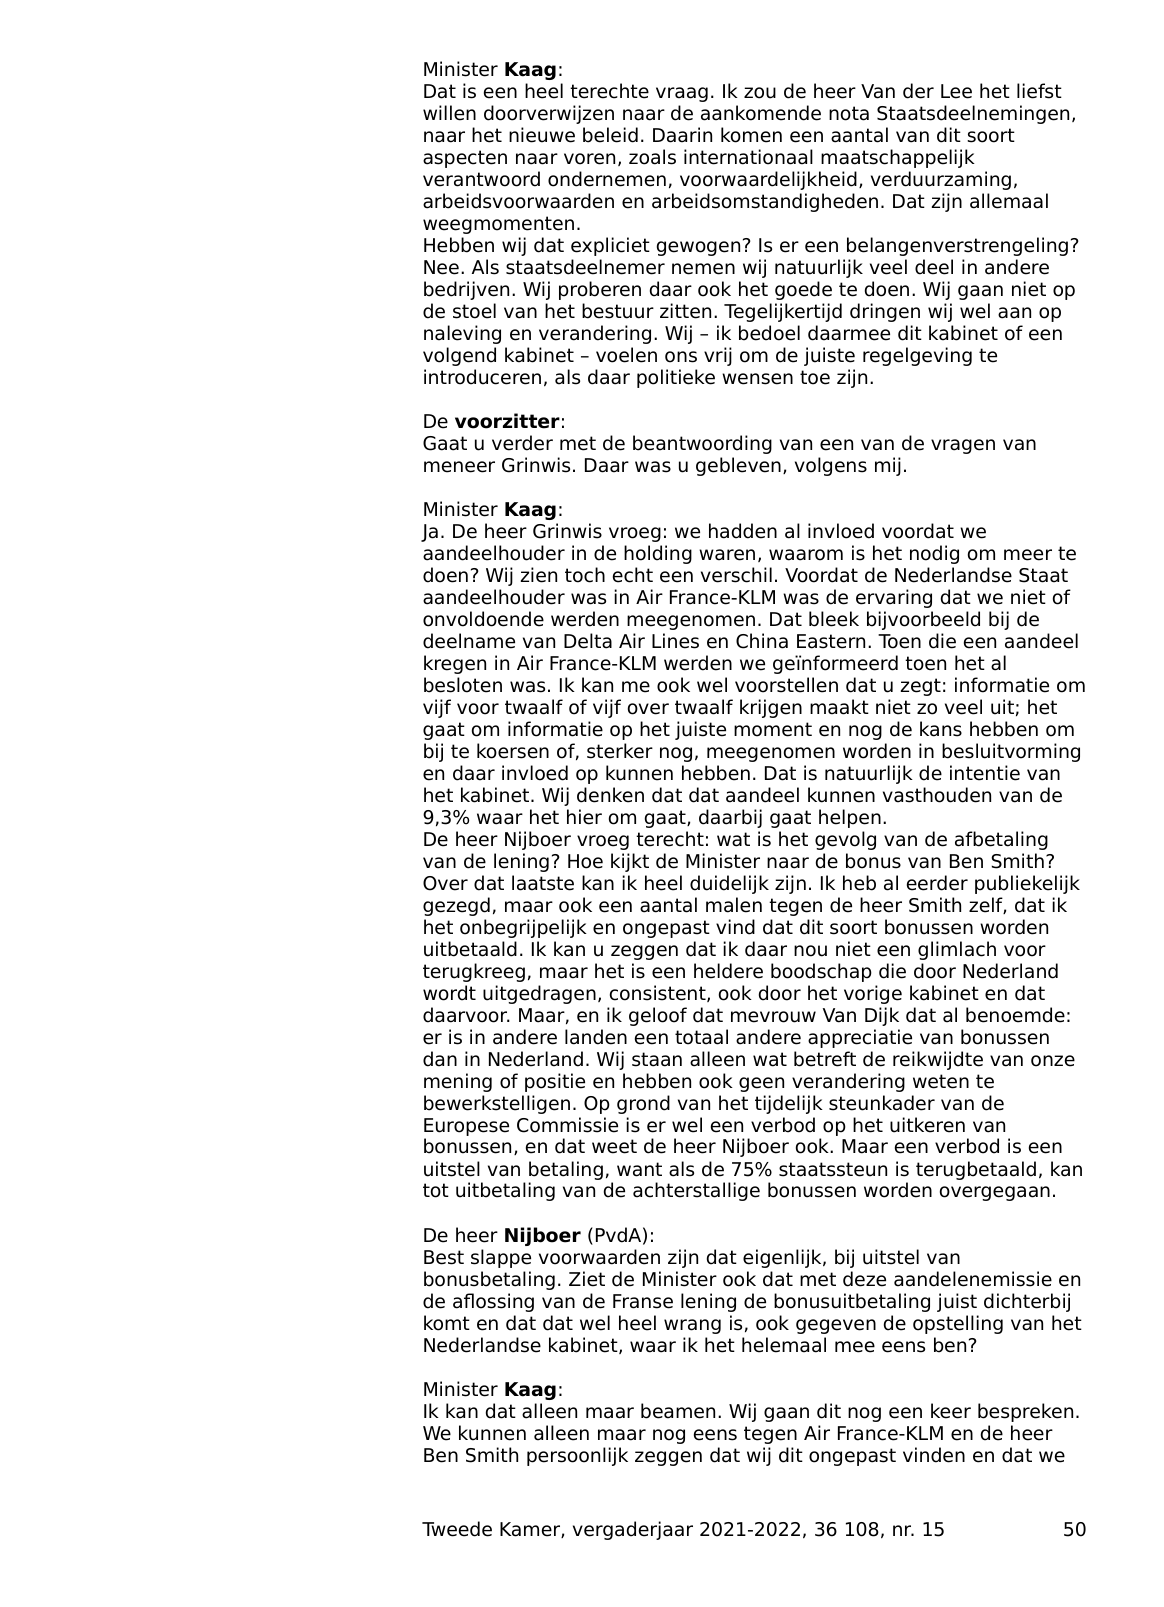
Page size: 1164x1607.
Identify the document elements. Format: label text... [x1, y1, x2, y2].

text Minister Kaag: [422, 1379, 1087, 1401]
text De heer Nijboer vroeg terecht: wat is het gevolg van de afbetaling van de lening? Hoe kijkt de Minister naar de bonus van Ben Smith? Over dat laatste kan ik heel duidelijk zijn. Ik heb al eerder publiekelijk gezegd, maar ook een aantal malen tegen de heer Smith zelf, dat ik het onbegrijpelijk en ongepast vind dat dit soort bonussen worden uitbetaald. Ik kan u zeggen dat ik daar nou niet een glimlach voor terugkreeg, maar het is een heldere boodschap die door Nederland wordt uitgedragen, consistent, ook door het vorige kabinet en dat daarvoor. Maar, en ik geloof dat mevrouw Van Dijk dat al benoemde: er is in andere landen een totaal andere appreciatie van bonussen dan in Nederland. Wij staan alleen wat betreft de reikwijdte van onze mening of positie en hebben ook geen verandering weten te bewerkstelligen. Op grond van het tijdelijk steunkader van de Europese Commissie is er wel een verbod op het uitkeren van bonussen, en dat weet de heer Nijboer ook. Maar een verbod is een uitstel van betaling, want als de 75% staatssteun is terugbetaald, kan tot uitbetaling van de achterstallige bonussen worden overgegaan. [422, 829, 1087, 1202]
text Dat is een heel terechte vraag. Ik zou de heer Van der Lee het liefst willen doorverwijzen naar de aankomende nota Staatsdeelnemingen, naar het nieuwe beleid. Daarin komen een aantal van dit soort aspecten naar voren, zoals internationaal maatschappelijk verantwoord ondernemen, voorwaardelijkheid, verduurzaming, arbeidsvoorwaarden en arbeidsomstandigheden. Dat zijn allemaal weegmomenten. [422, 81, 1087, 235]
text Minister Kaag: [422, 59, 1087, 81]
text De heer Nijboer (PvdA): [422, 1224, 1087, 1247]
text Gaat u verder met de beantwoording van een van de vragen van meneer Grinwis. Daar was u gebleven, volgens mij. [422, 433, 1087, 477]
text Best slappe voorwaarden zijn dat eigenlijk, bij uitstel van bonusbetaling. Ziet de Minister ook dat met deze aandelenemissie en de aflossing van de Franse lening de bonusuitbetaling juist dichterbij komt en dat dat wel heel wrang is, ook gegeven de opstelling van het Nederlandse kabinet, waar ik het helemaal mee eens ben? [422, 1247, 1087, 1356]
text De voorzitter: [422, 411, 1087, 433]
text Minister Kaag: [422, 499, 1087, 521]
text Hebben wij dat expliciet gewogen? Is er een belangenverstrengeling? Nee. Als staatsdeelnemer nemen wij natuurlijk veel deel in andere bedrijven. Wij proberen daar ook het goede te doen. Wij gaan niet op de stoel van het bestuur zitten. Tegelijkertijd dringen wij wel aan op naleving en verandering. Wij – ik bedoel daarmee dit kabinet of een volgend kabinet – voelen ons vrij om de juiste regelgeving te introduceren, als daar politieke wensen toe zijn. [422, 235, 1087, 389]
text Ja. De heer Grinwis vroeg: we hadden al invloed voordat we aandeelhouder in de holding waren, waarom is het nodig om meer te doen? Wij zien toch echt een verschil. Voordat de Nederlandse Staat aandeelhouder was in Air France-KLM was de ervaring dat we niet of onvoldoende werden meegenomen. Dat bleek bijvoorbeeld bij de deelname van Delta Air Lines en China Eastern. Toen die een aandeel kregen in Air France-KLM werden we geïnformeerd toen het al besloten was. Ik kan me ook wel voorstellen dat u zegt: informatie om vijf voor twaalf of vijf over twaalf krijgen maakt niet zo veel uit; het gaat om informatie op het juiste moment en nog de kans hebben om bij te koersen of, sterker nog, meegenomen worden in besluitvorming en daar invloed op kunnen hebben. Dat is natuurlijk de intentie van het kabinet. Wij denken dat dat aandeel kunnen vasthouden van de 9,3% waar het hier om gaat, daarbij gaat helpen. [422, 521, 1087, 829]
text Ik kan dat alleen maar beamen. Wij gaan dit nog een keer bespreken. We kunnen alleen maar nog eens tegen Air France-KLM en de heer Ben Smith persoonlijk zeggen dat wij dit ongepast vinden en dat we [422, 1401, 1087, 1467]
